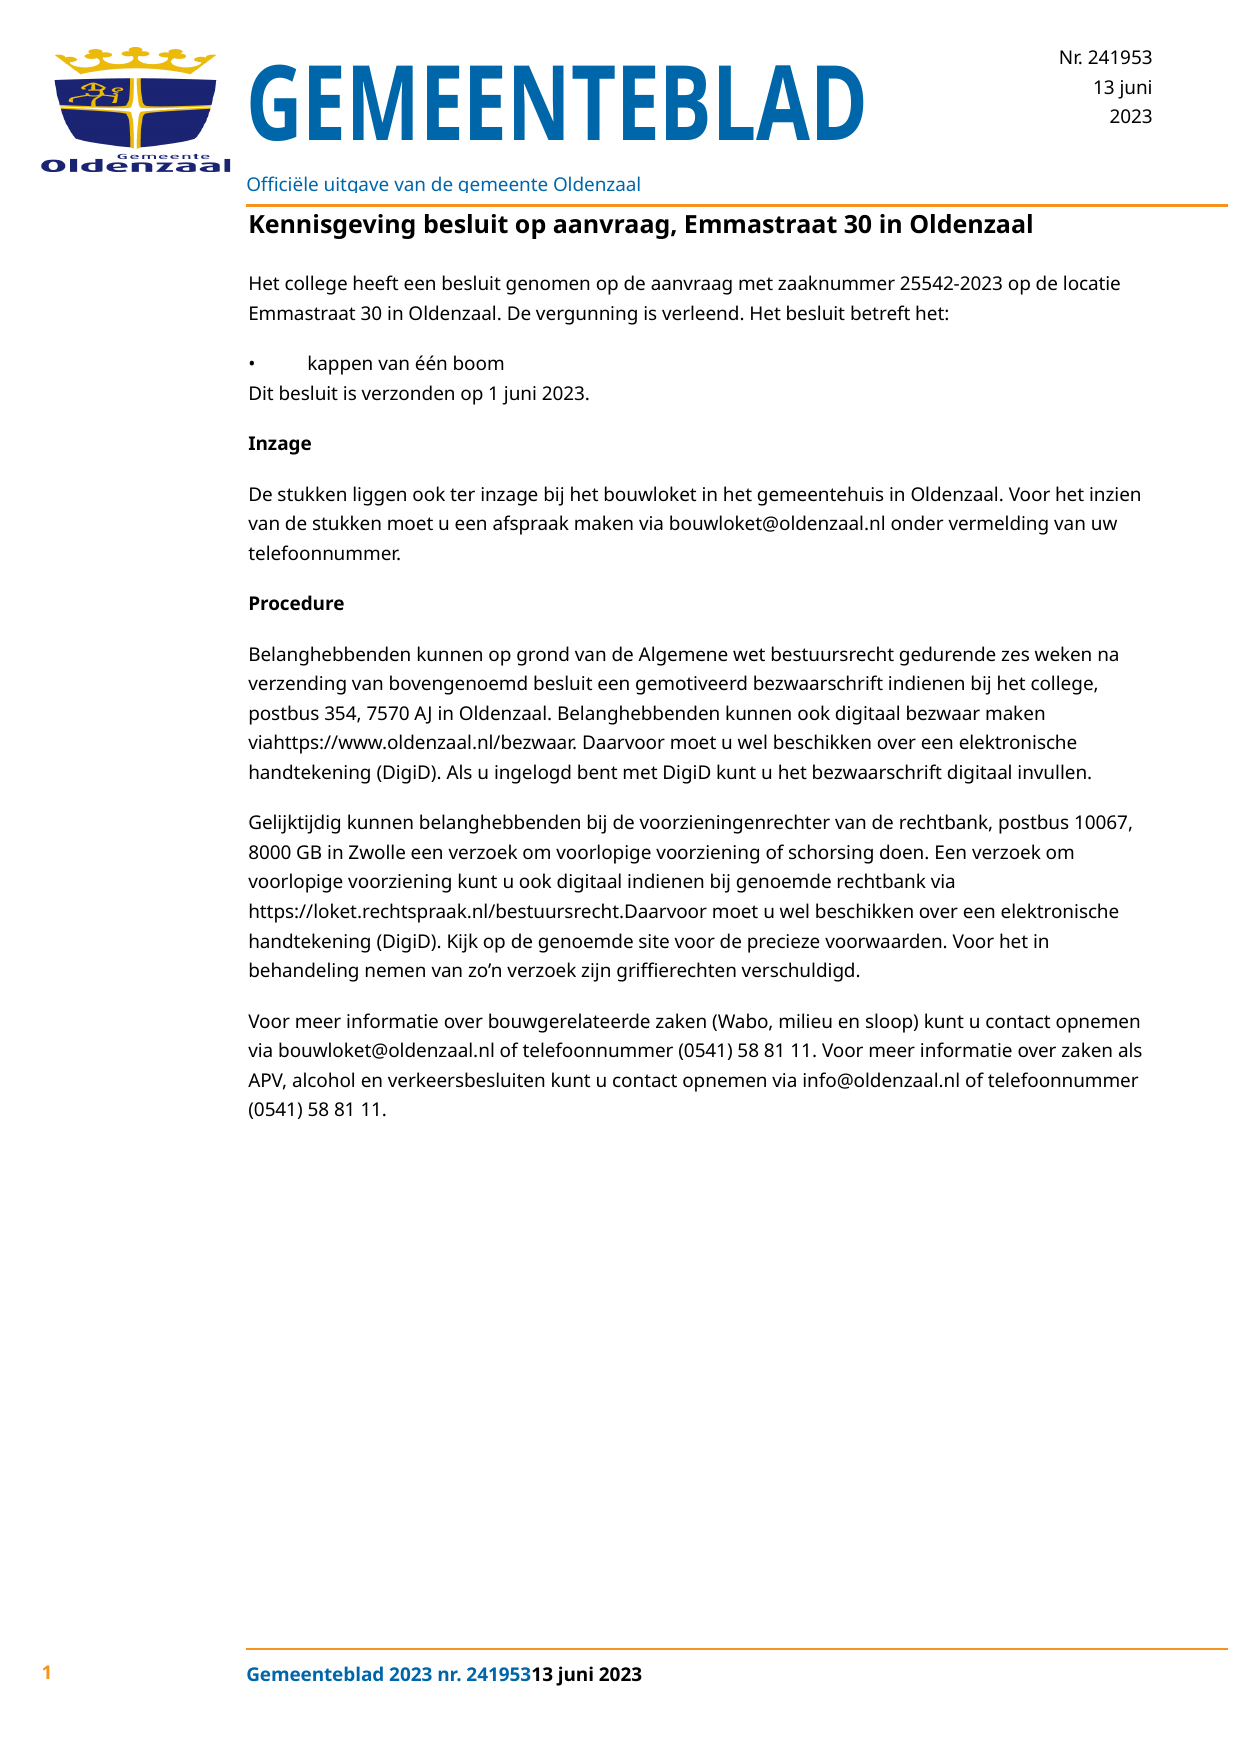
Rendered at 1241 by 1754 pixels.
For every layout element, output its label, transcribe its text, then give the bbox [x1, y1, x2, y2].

text De stukken liggen ook ter inzage bij het bouwloket in het gemeentehuis in Oldenzaal. Voor het inzien van de stukken moet u een afspraak maken via bouwloket@oldenzaal.nl onder vermelding van uw telefoonnummer. [248, 481, 1152, 566]
text Dit besluit is verzonden op 1 juni 2023. [248, 380, 1152, 406]
picture [41, 47, 231, 172]
text Inzage [248, 430, 1152, 456]
list kappen van één boom [248, 350, 1152, 376]
text Kennisgeving besluit op aanvraag, Emmastraat 30 in Oldenzaal [248, 207, 1152, 241]
text Procedure [248, 590, 1152, 616]
text Belanghebbenden kunnen op grond van de Algemene wet bestuursrecht gedurende zes weken na verzending van bovengenoemd besluit een gemotiveerd bezwaarschrift indienen bij het college, postbus 354, 7570 AJ in Oldenzaal. Belanghebbenden kunnen ook digitaal bezwaar maken viahttps://www.oldenzaal.nl/bezwaar. Daarvoor moet u wel beschikken over een elektronische handtekening (DigiD). Als u ingelogd bent met DigiD kunt u het bezwaarschrift digitaal invullen. [248, 641, 1152, 785]
text Het college heeft een besluit genomen op de aanvraag met zaaknummer 25542-2023 op de locatie Emmastraat 30 in Oldenzaal. De vergunning is verleend. Het besluit betreft het: [248, 270, 1152, 326]
text Gelijktijdig kunnen belanghebbenden bij de voorzieningenrechter van de rechtbank, postbus 10067, 8000 GB in Zwolle een verzoek om voorlopige voorziening of schorsing doen. Een verzoek om voorlopige voorziening kunt u ook digitaal indienen bij genoemde rechtbank via https://loket.rechtspraak.nl/bestuursrecht.Daarvoor moet u wel beschikken over een elektronische handtekening (DigiD). Kijk op de genoemde site voor de precieze voorwaarden. Voor het in behandeling nemen van zo’n verzoek zijn griffierechten verschuldigd. [248, 809, 1152, 983]
text Voor meer informatie over bouwgerelateerde zaken (Wabo, milieu en sloop) kunt u contact opnemen via bouwloket@oldenzaal.nl of telefoonnummer (0541) 58 81 11. Voor meer informatie over zaken als APV, alcohol en verkeersbesluiten kunt u contact opnemen via info@oldenzaal.nl of telefoonnummer (0541) 58 81 11. [248, 1008, 1152, 1122]
